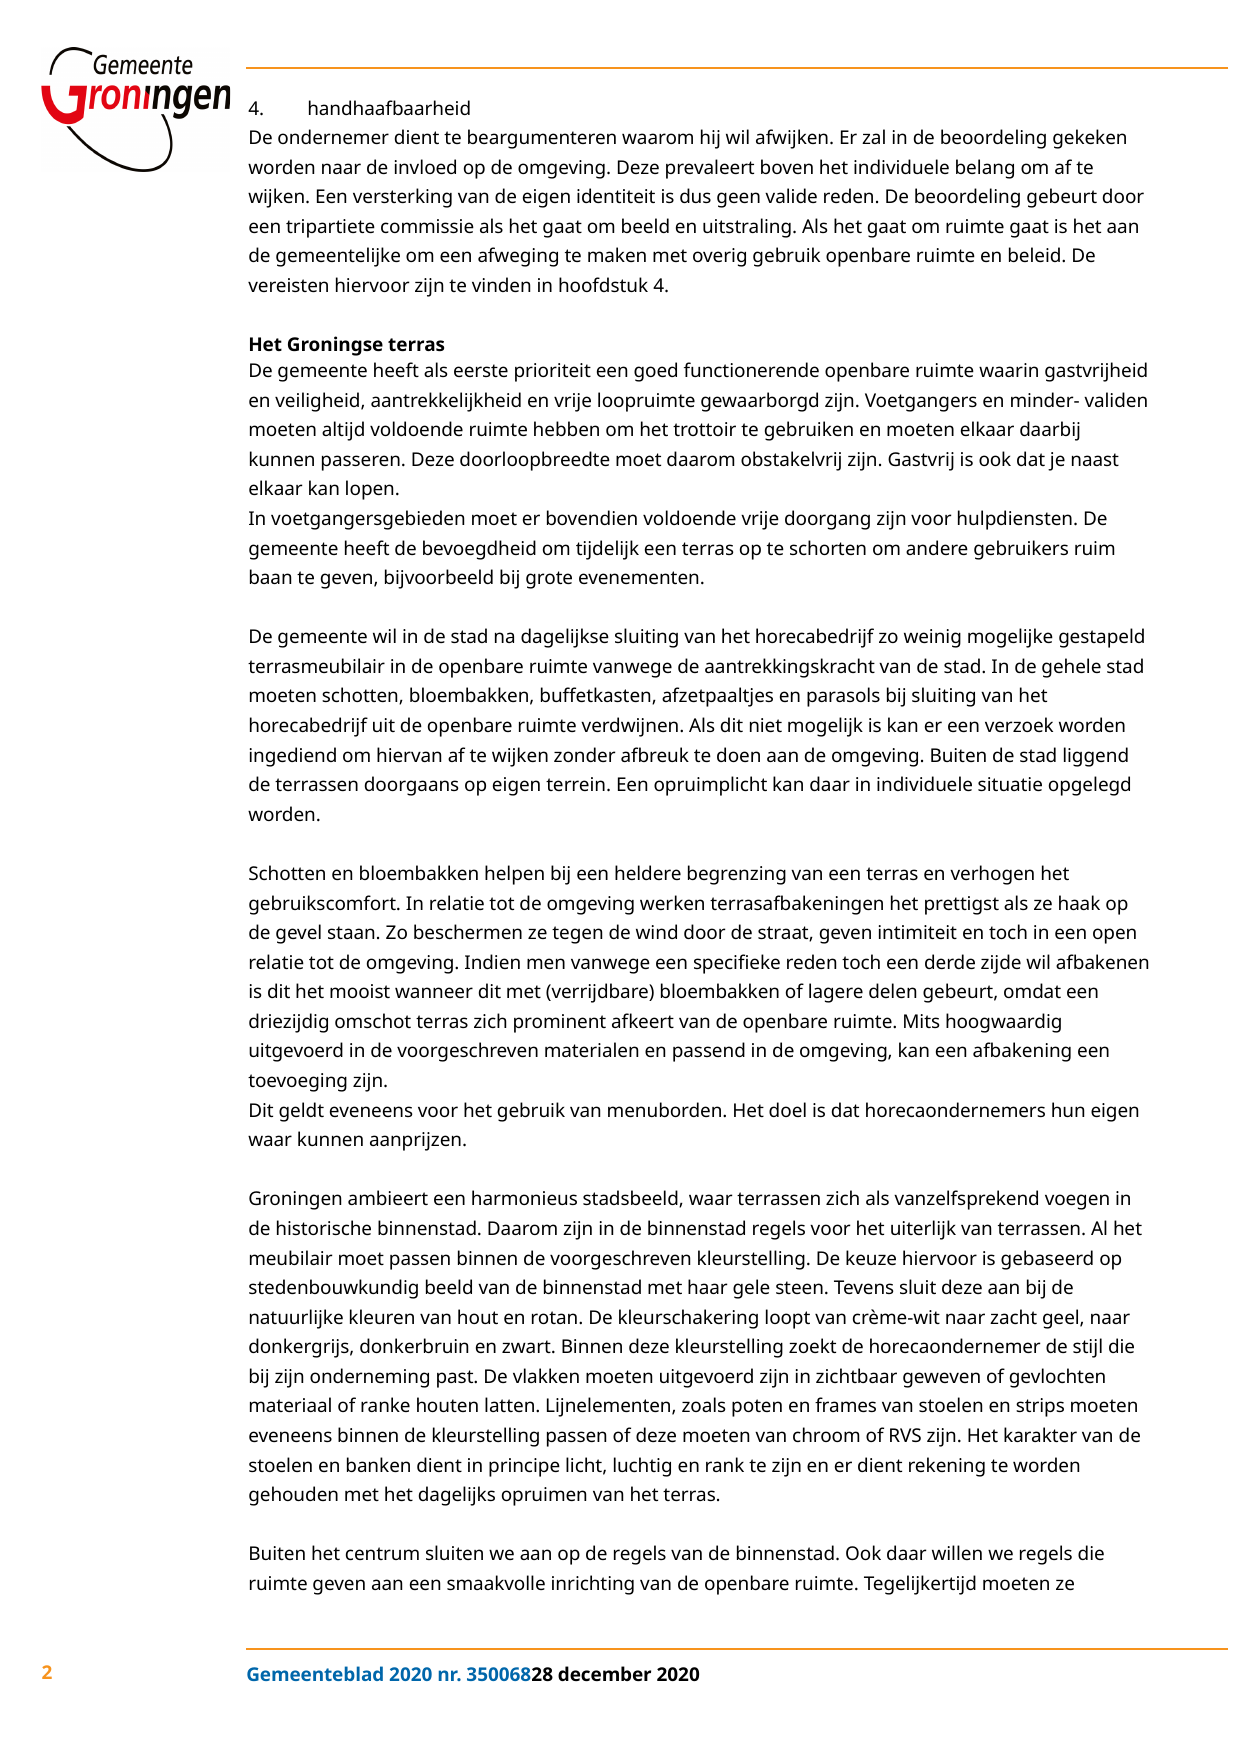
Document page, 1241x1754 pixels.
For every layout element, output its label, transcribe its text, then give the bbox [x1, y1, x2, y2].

picture [41, 47, 231, 172]
text In voetgangersgebieden moet er bovendien voldoende vrije doorgang zijn voor hulpdiensten. De gemeente heeft de bevoegdheid om tijdelijk een terras op te schorten om andere gebruikers ruim baan te geven, bijvoorbeeld bij grote evenementen. [248, 505, 1152, 590]
text Buiten het centrum sluiten we aan op de regels van de binnenstad. Ook daar willen we regels die ruimte geven aan een smaakvolle inrichting van de openbare ruimte. Tegelijkertijd moeten ze [248, 1541, 1152, 1596]
text De gemeente wil in de stad na dagelijkse sluiting van het horecabedrijf zo weinig mogelijke gestapeld terrasmeubilair in de openbare ruimte vanwege de aantrekkingskracht van de stad. In de gehele stad moeten schotten, bloembakken, buffetkasten, afzetpaaltjes en parasols bij sluiting van het horecabedrijf uit de openbare ruimte verdwijnen. Als dit niet mogelijk is kan er een verzoek worden ingediend om hiervan af te wijken zonder afbreuk te doen aan de omgeving. Buiten de stad liggend de terrassen doorgaans op eigen terrein. Een opruimplicht kan daar in individuele situatie opgelegd worden. [248, 623, 1152, 827]
text Het Groningse terras [248, 331, 1152, 357]
text Groningen ambieert een harmonieus stadsbeeld, waar terrassen zich als vanzelfsprekend voegen in de historische binnenstad. Daarom zijn in de binnenstad regels voor het uiterlijk van terrassen. Al het meubilair moet passen binnen de voorgeschreven kleurstelling. De keuze hiervoor is gebaseerd op stedenbouwkundig beeld van de binnenstad met haar gele steen. Tevens sluit deze aan bij de natuurlijke kleuren van hout en rotan. De kleurschakering loopt van crème-wit naar zacht geel, naar donkergrijs, donkerbruin en zwart. Binnen deze kleurstelling zoekt de horecaondernemer de stijl die bij zijn onderneming past. De vlakken moeten uitgevoerd zijn in zichtbaar geweven of gevlochten materiaal of ranke houten latten. Lijnelementen, zoals poten en frames van stoelen en strips moeten eveneens binnen de kleurstelling passen of deze moeten van chroom of RVS zijn. Het karakter van de stoelen en banken dient in principe licht, luchtig en rank te zijn en er dient rekening te worden gehouden met het dagelijks opruimen van het terras. [248, 1186, 1152, 1507]
text Schotten en bloembakken helpen bij een heldere begrenzing van een terras en verhogen het gebruikscomfort. In relatie tot de omgeving werken terrasafbakeningen het prettigst als ze haak op de gevel staan. Zo beschermen ze tegen de wind door de straat, geven intimiteit en toch in een open relatie tot de omgeving. Indien men vanwege een specifieke reden toch een derde zijde wil afbakenen is dit het mooist wanneer dit met (verrijdbare) bloembakken of lagere delen gebeurt, omdat een driezijdig omschot terras zich prominent afkeert van de openbare ruimte. Mits hoogwaardig uitgevoerd in de voorgeschreven materialen en passend in de omgeving, kan een afbakening een toevoeging zijn. [248, 860, 1152, 1093]
text De gemeente heeft als eerste prioriteit een goed functionerende openbare ruimte waarin gastvrijheid en veiligheid, aantrekkelijkheid en vrije loopruimte gewaarborgd zijn. Voetgangers en minder- validen moeten altijd voldoende ruimte hebben om het trottoir te gebruiken en moeten elkaar daarbij kunnen passeren. Deze doorloopbreedte moet daarom obstakelvrij zijn. Gastvrij is ook dat je naast elkaar kan lopen. [248, 357, 1152, 501]
list handhaafbaarheid [248, 95, 1152, 121]
text De ondernemer dient te beargumenteren waarom hij wil afwijken. Er zal in de beoordeling gekeken worden naar de invloed op de omgeving. Deze prevaleert boven het individuele belang om af te wijken. Een versterking van de eigen identiteit is dus geen valide reden. De beoordeling gebeurt door een tripartiete commissie als het gaat om beeld en uitstraling. Als het gaat om ruimte gaat is het aan de gemeentelijke om een afweging te maken met overig gebruik openbare ruimte en beleid. De vereisten hiervoor zijn te vinden in hoofdstuk 4. [248, 124, 1152, 298]
text Dit geldt eveneens voor het gebruik van menuborden. Het doel is dat horecaondernemers hun eigen waar kunnen aanprijzen. [248, 1097, 1152, 1152]
